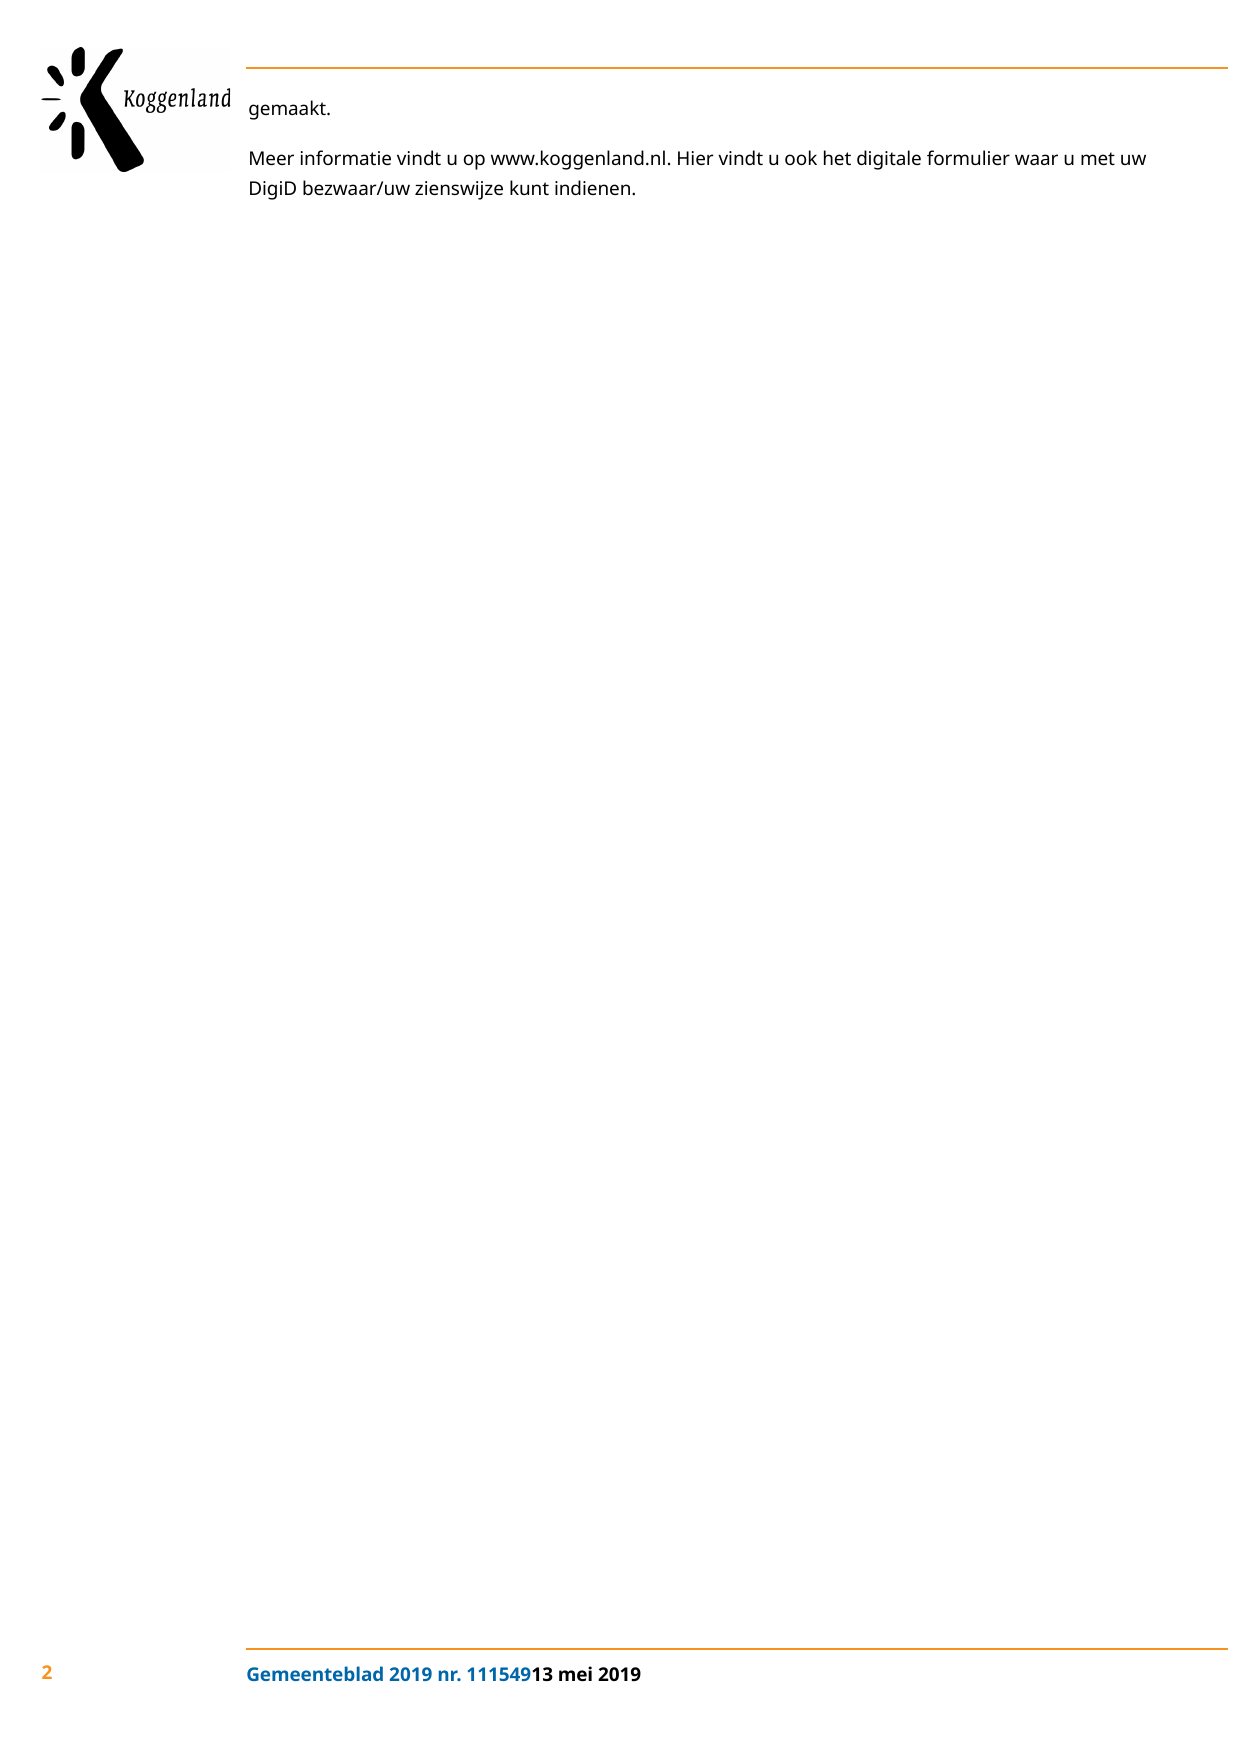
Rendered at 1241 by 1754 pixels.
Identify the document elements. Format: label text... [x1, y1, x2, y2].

picture [41, 47, 231, 172]
text gemaakt. [248, 95, 1152, 121]
text Meer informatie vindt u op www.koggenland.nl. Hier vindt u ook het digitale formulier waar u met uw DigiD bezwaar/uw zienswijze kunt indienen. [248, 145, 1152, 201]
